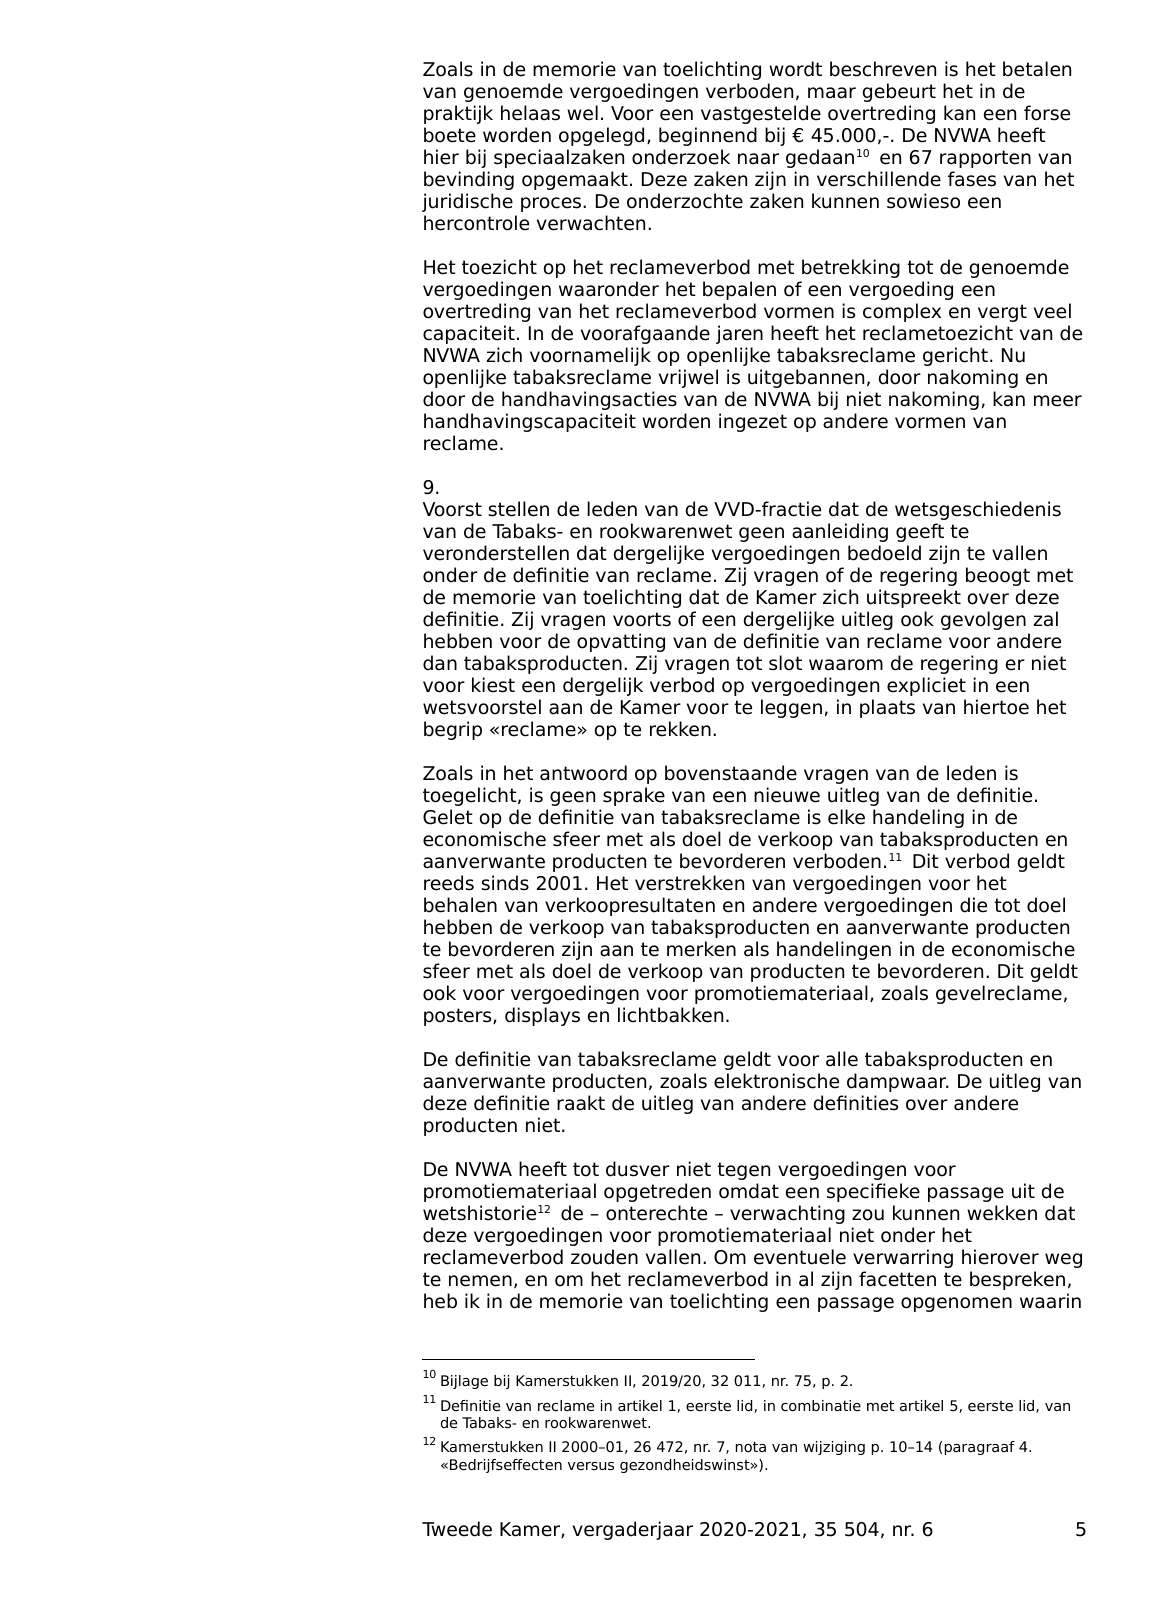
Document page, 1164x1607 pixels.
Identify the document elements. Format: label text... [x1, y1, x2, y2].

text Kamerstukken II 2000–01, 26 472, nr. 7, nota van wijziging p. 10–14 (paragraaf 4. «Bedrijfseffecten versus gezondheidswinst»). [422, 1435, 1087, 1474]
text Het toezicht op het reclameverbod met betrekking tot de genoemde vergoedingen waaronder het bepalen of een vergoeding een overtreding van het reclameverbod vormen is complex en vergt veel capaciteit. In de voorafgaande jaren heeft het reclametoezicht van de NVWA zich voornamelijk op openlijke tabaksreclame gericht. Nu openlijke tabaksreclame vrijwel is uitgebannen, door nakoming en door de handhavingsacties van de NVWA bij niet nakoming, kan meer handhavingscapaciteit worden ingezet op andere vormen van reclame. [422, 257, 1087, 455]
text Zoals in de memorie van toelichting wordt beschreven is het betalen van genoemde vergoedingen verboden, maar gebeurt het in de praktijk helaas wel. Voor een vastgestelde overtreding kan een forse boete worden opgelegd, beginnend bij € 45.000,-. De NVWA heeft hier bij speciaalzaken onderzoek naar gedaan en 67 rapporten van bevinding opgemaakt. Deze zaken zijn in verschillende fases van het juridische proces. De onderzochte zaken kunnen sowieso een hercontrole verwachten. [422, 59, 1087, 235]
text 9. [422, 477, 1087, 499]
text De definitie van tabaksreclame geldt voor alle tabaksproducten en aanverwante producten, zoals elektronische dampwaar. De uitleg van deze definitie raakt de uitleg van andere definities over andere producten niet. [422, 1049, 1087, 1137]
text Zoals in het antwoord op bovenstaande vragen van de leden is toegelicht, is geen sprake van een nieuwe uitleg van de definitie. Gelet op de definitie van tabaksreclame is elke handeling in de economische sfeer met als doel de verkoop van tabaksproducten en aanverwante producten te bevorderen verboden. Dit verbod geldt reeds sinds 2001. Het verstrekken van vergoedingen voor het behalen van verkoopresultaten en andere vergoedingen die tot doel hebben de verkoop van tabaksproducten en aanverwante producten te bevorderen zijn aan te merken als handelingen in de economische sfeer met als doel de verkoop van producten te bevorderen. Dit geldt ook voor vergoedingen voor promotiemateriaal, zoals gevelreclame, posters, displays en lichtbakken. [422, 763, 1087, 1027]
text Voorst stellen de leden van de VVD-fractie dat de wetsgeschiedenis van de Tabaks- en rookwarenwet geen aanleiding geeft te veronderstellen dat dergelijke vergoedingen bedoeld zijn te vallen onder de definitie van reclame. Zij vragen of de regering beoogt met de memorie van toelichting dat de Kamer zich uitspreekt over deze definitie. Zij vragen voorts of een dergelijke uitleg ook gevolgen zal hebben voor de opvatting van de definitie van reclame voor andere dan tabaksproducten. Zij vragen tot slot waarom de regering er niet voor kiest een dergelijk verbod op vergoedingen expliciet in een wetsvoorstel aan de Kamer voor te leggen, in plaats van hiertoe het begrip «reclame» op te rekken. [422, 499, 1087, 741]
text De NVWA heeft tot dusver niet tegen vergoedingen voor promotiemateriaal opgetreden omdat een specifieke passage uit de wetshistorie de – onterechte – verwachting zou kunnen wekken dat deze vergoedingen voor promotiemateriaal niet onder het reclameverbod zouden vallen. Om eventuele verwarring hierover weg te nemen, en om het reclameverbod in al zijn facetten te bespreken, heb ik in de memorie van toelichting een passage opgenomen waarin [422, 1159, 1087, 1313]
text Definitie van reclame in artikel 1, eerste lid, in combinatie met artikel 5, eerste lid, van de Tabaks- en rookwarenwet. [422, 1393, 1087, 1432]
text Bijlage bij Kamerstukken II, 2019/20, 32 011, nr. 75, p. 2. [422, 1368, 1087, 1391]
